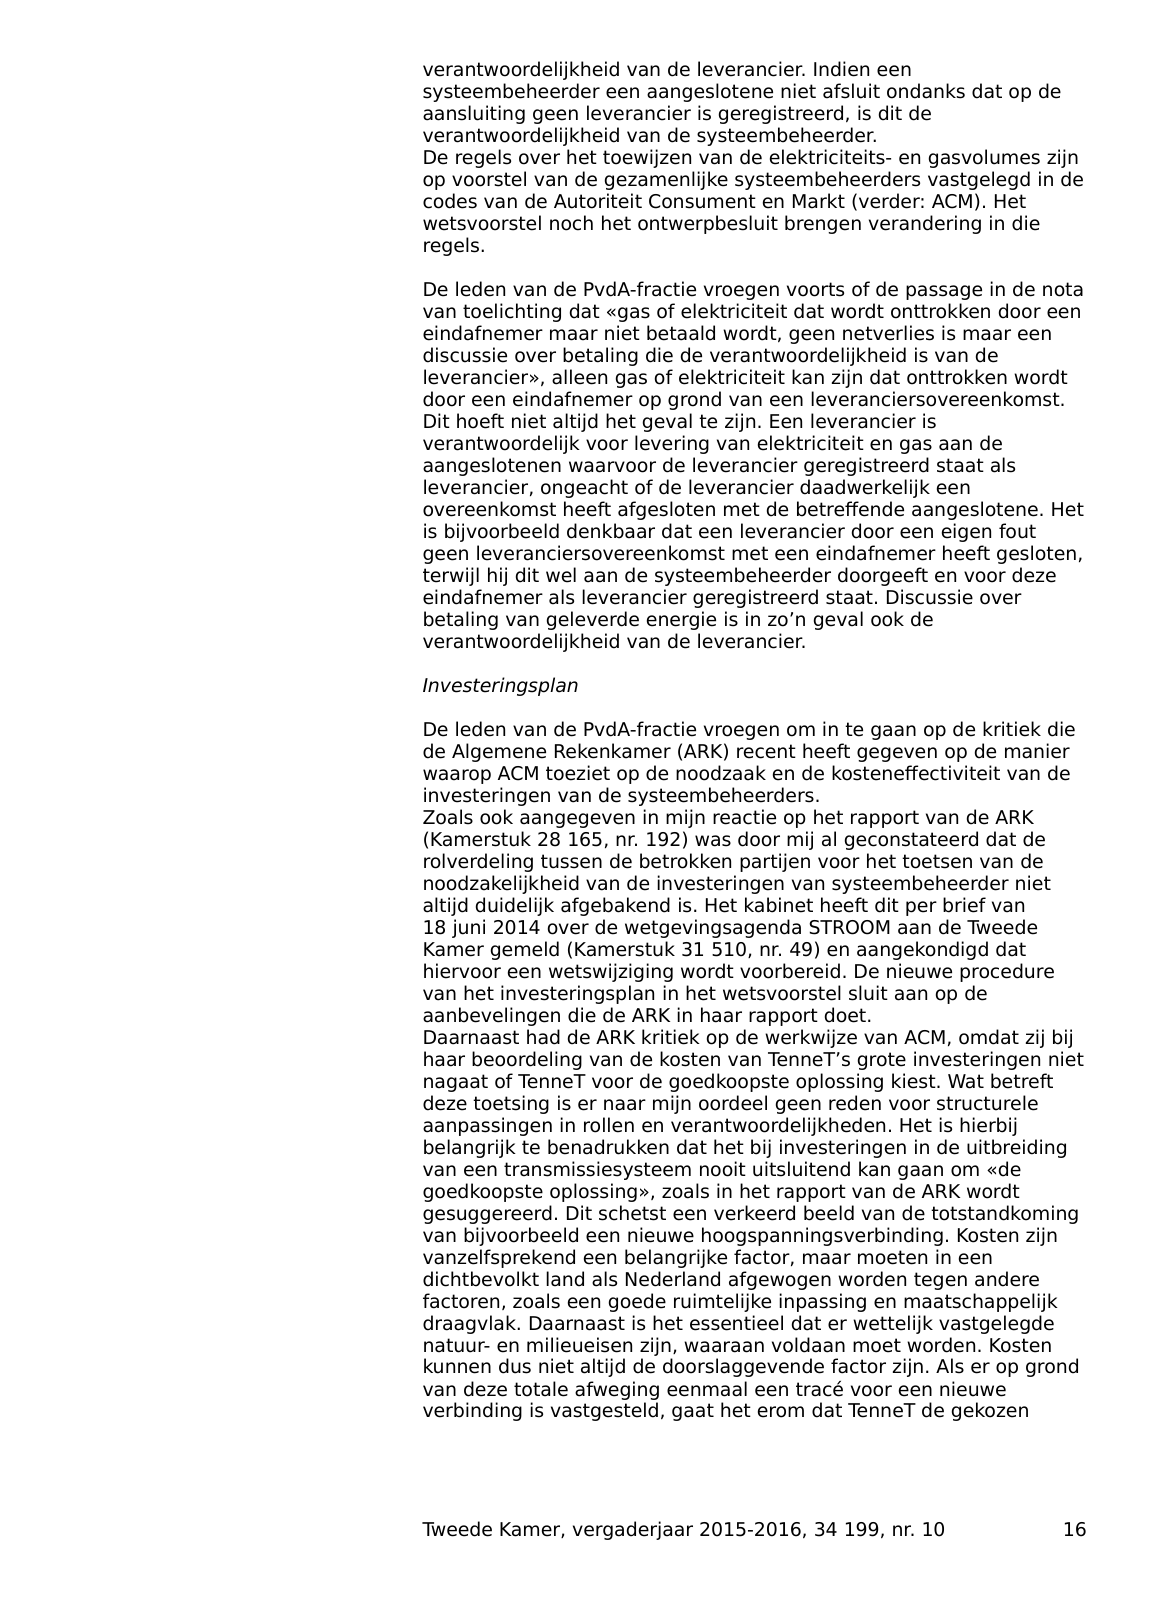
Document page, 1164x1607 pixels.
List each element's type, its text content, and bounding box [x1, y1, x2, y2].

subtitle Investeringsplan [422, 675, 1087, 697]
text De leden van de PvdA-fractie vroegen om in te gaan op de kritiek die de Algemene Rekenkamer (ARK) recent heeft gegeven op de manier waarop ACM toeziet op de noodzaak en de kosteneffectiviteit van de investeringen van de systeembeheerders. [422, 719, 1087, 807]
text De regels over het toewijzen van de elektriciteits- en gasvolumes zijn op voorstel van de gezamenlijke systeembeheerders vastgelegd in de codes van de Autoriteit Consument en Markt (verder: ACM). Het wetsvoorstel noch het ontwerpbesluit brengen verandering in die regels. [422, 147, 1087, 257]
text De leden van de PvdA-fractie vroegen voorts of de passage in de nota van toelichting dat «gas of elektriciteit dat wordt onttrokken door een eindafnemer maar niet betaald wordt, geen netverlies is maar een discussie over betaling die de verantwoordelijkheid is van de leverancier», alleen gas of elektriciteit kan zijn dat onttrokken wordt door een eindafnemer op grond van een leveranciersovereenkomst. [422, 279, 1087, 411]
text Dit hoeft niet altijd het geval te zijn. Een leverancier is verantwoordelijk voor levering van elektriciteit en gas aan de aangeslotenen waarvoor de leverancier geregistreerd staat als leverancier, ongeacht of de leverancier daadwerkelijk een overeenkomst heeft afgesloten met de betreffende aangeslotene. Het is bijvoorbeeld denkbaar dat een leverancier door een eigen fout geen leveranciersovereenkomst met een eindafnemer heeft gesloten, terwijl hij dit wel aan de systeembeheerder doorgeeft en voor deze eindafnemer als leverancier geregistreerd staat. Discussie over betaling van geleverde energie is in zo’n geval ook de verantwoordelijkheid van de leverancier. [422, 411, 1087, 653]
text Daarnaast had de ARK kritiek op de werkwijze van ACM, omdat zij bij haar beoordeling van de kosten van TenneT’s grote investeringen niet nagaat of TenneT voor de goedkoopste oplossing kiest. Wat betreft deze toetsing is er naar mijn oordeel geen reden voor structurele aanpassingen in rollen en verantwoordelijkheden. Het is hierbij belangrijk te benadrukken dat het bij investeringen in de uitbreiding van een transmissiesysteem nooit uitsluitend kan gaan om «de goedkoopste oplossing», zoals in het rapport van de ARK wordt gesuggereerd. Dit schetst een verkeerd beeld van de totstandkoming van bijvoorbeeld een nieuwe hoogspanningsverbinding. Kosten zijn vanzelfsprekend een belangrijke factor, maar moeten in een dichtbevolkt land als Nederland afgewogen worden tegen andere factoren, zoals een goede ruimtelijke inpassing en maatschappelijk draagvlak. Daarnaast is het essentieel dat er wettelijk vastgelegde natuur- en milieueisen zijn, waaraan voldaan moet worden. Kosten kunnen dus niet altijd de doorslaggevende factor zijn. Als er op grond van deze totale afweging eenmaal een tracé voor een nieuwe verbinding is vastgesteld, gaat het erom dat TenneT de gekozen [422, 1027, 1087, 1422]
text verantwoordelijkheid van de leverancier. Indien een systeembeheerder een aangeslotene niet afsluit ondanks dat op de aansluiting geen leverancier is geregistreerd, is dit de verantwoordelijkheid van de systeembeheerder. [422, 59, 1087, 147]
text Zoals ook aangegeven in mijn reactie op het rapport van de ARK (Kamerstuk 28 165, nr. 192) was door mij al geconstateerd dat de rolverdeling tussen de betrokken partijen voor het toetsen van de noodzakelijkheid van de investeringen van systeembeheerder niet altijd duidelijk afgebakend is. Het kabinet heeft dit per brief van 18 juni 2014 over de wetgevingsagenda STROOM aan de Tweede Kamer gemeld (Kamerstuk 31 510, nr. 49) en aangekondigd dat hiervoor een wetswijziging wordt voorbereid. De nieuwe procedure van het investeringsplan in het wetsvoorstel sluit aan op de aanbevelingen die de ARK in haar rapport doet. [422, 807, 1087, 1027]
